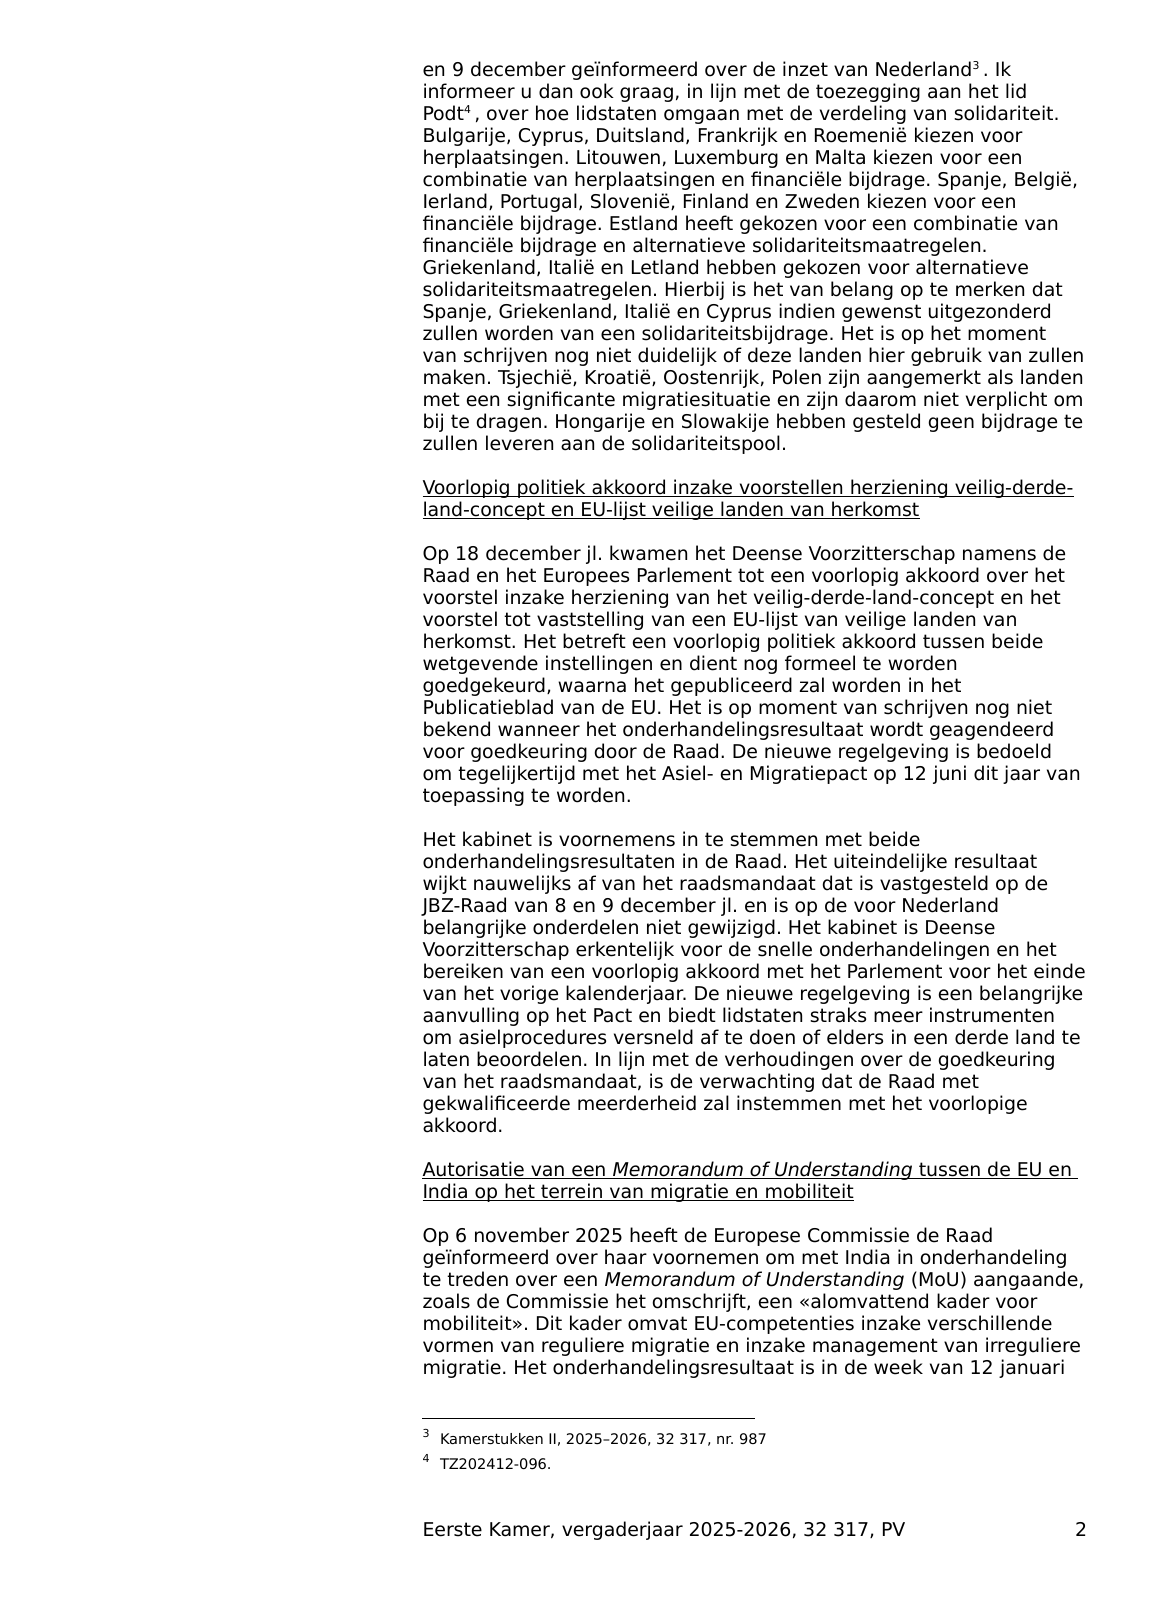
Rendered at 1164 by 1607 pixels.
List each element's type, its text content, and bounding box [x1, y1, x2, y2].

text TZ202412-096. [422, 1452, 1087, 1474]
text Het kabinet is voornemens in te stemmen met beide onderhandelingsresultaten in de Raad. Het uiteindelijke resultaat wijkt nauwelijks af van het raadsmandaat dat is vastgesteld op de JBZ-Raad van 8 en 9 december jl. en is op de voor Nederland belangrijke onderdelen niet gewijzigd. Het kabinet is Deense Voorzitterschap erkentelijk voor de snelle onderhandelingen en het bereiken van een voorlopig akkoord met het Parlement voor het einde van het vorige kalenderjaar. De nieuwe regelgeving is een belangrijke aanvulling op het Pact en biedt lidstaten straks meer instrumenten om asielprocedures versneld af te doen of elders in een derde land te laten beoordelen. In lijn met de verhoudingen over de goedkeuring van het raadsmandaat, is de verwachting dat de Raad met gekwalificeerde meerderheid zal instemmen met het voorlopige akkoord. [422, 829, 1087, 1137]
subtitle Autorisatie van een Memorandum of Understanding tussen de EU en India op het terrein van migratie en mobiliteit [422, 1159, 1087, 1203]
text Op 6 november 2025 heeft de Europese Commissie de Raad geïnformeerd over haar voornemen om met India in onderhandeling te treden over een Memorandum of Understanding (MoU) aangaande, zoals de Commissie het omschrijft, een «alomvattend kader voor mobiliteit». Dit kader omvat EU-competenties inzake verschillende vormen van reguliere migratie en inzake management van irreguliere migratie. Het onderhandelingsresultaat is in de week van 12 januari [422, 1225, 1087, 1379]
text Op 18 december jl. kwamen het Deense Voorzitterschap namens de Raad en het Europees Parlement tot een voorlopig akkoord over het voorstel inzake herziening van het veilig-derde-land-concept en het voorstel tot vaststelling van een EU-lijst van veilige landen van herkomst. Het betreft een voorlopig politiek akkoord tussen beide wetgevende instellingen en dient nog formeel te worden goedgekeurd, waarna het gepubliceerd zal worden in het Publicatieblad van de EU. Het is op moment van schrijven nog niet bekend wanneer het onderhandelingsresultaat wordt geagendeerd voor goedkeuring door de Raad. De nieuwe regelgeving is bedoeld om tegelijkertijd met het Asiel- en Migratiepact op 12 juni dit jaar van toepassing te worden. [422, 543, 1087, 807]
subtitle Voorlopig politiek akkoord inzake voorstellen herziening veilig-derde-land-concept en EU-lijst veilige landen van herkomst [422, 477, 1087, 521]
text en 9 december geïnformeerd over de inzet van Nederland. Ik informeer u dan ook graag, in lijn met de toezegging aan het lid Podt, over hoe lidstaten omgaan met de verdeling van solidariteit. Bulgarije, Cyprus, Duitsland, Frankrijk en Roemenië kiezen voor herplaatsingen. Litouwen, Luxemburg en Malta kiezen voor een combinatie van herplaatsingen en financiële bijdrage. Spanje, België, Ierland, Portugal, Slovenië, Finland en Zweden kiezen voor een financiële bijdrage. Estland heeft gekozen voor een combinatie van financiële bijdrage en alternatieve solidariteitsmaatregelen. Griekenland, Italië en Letland hebben gekozen voor alternatieve solidariteitsmaatregelen. Hierbij is het van belang op te merken dat Spanje, Griekenland, Italië en Cyprus indien gewenst uitgezonderd zullen worden van een solidariteitsbijdrage. Het is op het moment van schrijven nog niet duidelijk of deze landen hier gebruik van zullen maken. Tsjechië, Kroatië, Oostenrijk, Polen zijn aangemerkt als landen met een significante migratiesituatie en zijn daarom niet verplicht om bij te dragen. Hongarije en Slowakije hebben gesteld geen bijdrage te zullen leveren aan de solidariteitspool. [422, 59, 1087, 455]
text Kamerstukken II, 2025–2026, 32 317, nr. 987 [422, 1427, 1087, 1449]
